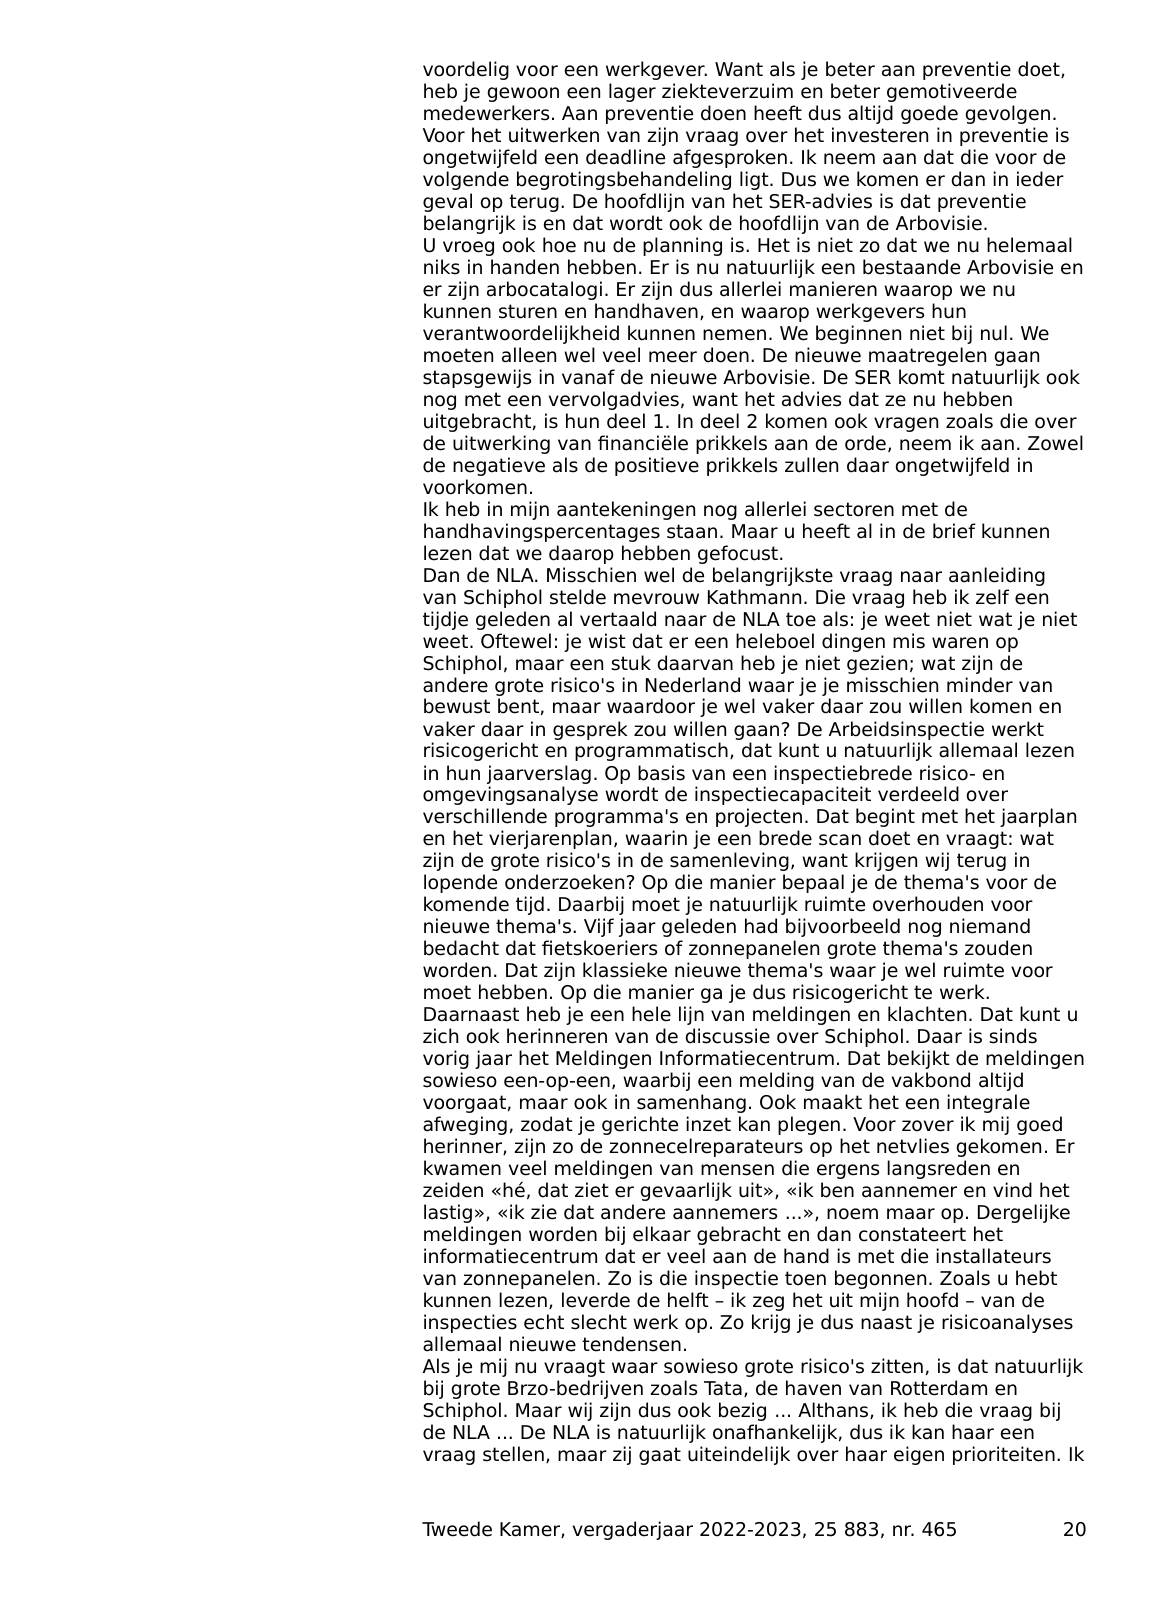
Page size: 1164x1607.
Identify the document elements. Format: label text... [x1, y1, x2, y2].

text voordelig voor een werkgever. Want als je beter aan preventie doet, heb je gewoon een lager ziekteverzuim en beter gemotiveerde medewerkers. Aan preventie doen heeft dus altijd goede gevolgen. Voor het uitwerken van zijn vraag over het investeren in preventie is ongetwijfeld een deadline afgesproken. Ik neem aan dat die voor de volgende begrotingsbehandeling ligt. Dus we komen er dan in ieder geval op terug. De hoofdlijn van het SER-advies is dat preventie belangrijk is en dat wordt ook de hoofdlijn van de Arbovisie. [422, 59, 1087, 235]
text Daarnaast heb je een hele lijn van meldingen en klachten. Dat kunt u zich ook herinneren van de discussie over Schiphol. Daar is sinds vorig jaar het Meldingen Informatiecentrum. Dat bekijkt de meldingen sowieso een-op-een, waarbij een melding van de vakbond altijd voorgaat, maar ook in samenhang. Ook maakt het een integrale afweging, zodat je gerichte inzet kan plegen. Voor zover ik mij goed herinner, zijn zo de zonnecelreparateurs op het netvlies gekomen. Er kwamen veel meldingen van mensen die ergens langsreden en zeiden «hé, dat ziet er gevaarlijk uit», «ik ben aannemer en vind het lastig», «ik zie dat andere aannemers ...», noem maar op. Dergelijke meldingen worden bij elkaar gebracht en dan constateert het informatiecentrum dat er veel aan de hand is met die installateurs van zonnepanelen. Zo is die inspectie toen begonnen. Zoals u hebt kunnen lezen, leverde de helft – ik zeg het uit mijn hoofd – van de inspecties echt slecht werk op. Zo krijg je dus naast je risicoanalyses allemaal nieuwe tendensen. [422, 1004, 1087, 1356]
text Ik heb in mijn aantekeningen nog allerlei sectoren met de handhavingspercentages staan. Maar u heeft al in de brief kunnen lezen dat we daarop hebben gefocust. [422, 499, 1087, 564]
text Als je mij nu vraagt waar sowieso grote risico's zitten, is dat natuurlijk bij grote Brzo-bedrijven zoals Tata, de haven van Rotterdam en Schiphol. Maar wij zijn dus ook bezig ... Althans, ik heb die vraag bij de NLA ... De NLA is natuurlijk onafhankelijk, dus ik kan haar een vraag stellen, maar zij gaat uiteindelijk over haar eigen prioriteiten. Ik [422, 1356, 1087, 1466]
text Dan de NLA. Misschien wel de belangrijkste vraag naar aanleiding van Schiphol stelde mevrouw Kathmann. Die vraag heb ik zelf een tijdje geleden al vertaald naar de NLA toe als: je weet niet wat je niet weet. Oftewel: je wist dat er een heleboel dingen mis waren op Schiphol, maar een stuk daarvan heb je niet gezien; wat zijn de andere grote risico's in Nederland waar je je misschien minder van bewust bent, maar waardoor je wel vaker daar zou willen komen en vaker daar in gesprek zou willen gaan? De Arbeidsinspectie werkt risicogericht en programmatisch, dat kunt u natuurlijk allemaal lezen in hun jaarverslag. Op basis van een inspectiebrede risico- en omgevingsanalyse wordt de inspectiecapaciteit verdeeld over verschillende programma's en projecten. Dat begint met het jaarplan en het vierjarenplan, waarin je een brede scan doet en vraagt: wat zijn de grote risico's in de samenleving, want krijgen wij terug in lopende onderzoeken? Op die manier bepaal je de thema's voor de komende tijd. Daarbij moet je natuurlijk ruimte overhouden voor nieuwe thema's. Vijf jaar geleden had bijvoorbeeld nog niemand bedacht dat fietskoeriers of zonnepanelen grote thema's zouden worden. Dat zijn klassieke nieuwe thema's waar je wel ruimte voor moet hebben. Op die manier ga je dus risicogericht te werk. [422, 564, 1087, 1004]
text U vroeg ook hoe nu de planning is. Het is niet zo dat we nu helemaal niks in handen hebben. Er is nu natuurlijk een bestaande Arbovisie en er zijn arbocatalogi. Er zijn dus allerlei manieren waarop we nu kunnen sturen en handhaven, en waarop werkgevers hun verantwoordelijkheid kunnen nemen. We beginnen niet bij nul. We moeten alleen wel veel meer doen. De nieuwe maatregelen gaan stapsgewijs in vanaf de nieuwe Arbovisie. De SER komt natuurlijk ook nog met een vervolgadvies, want het advies dat ze nu hebben uitgebracht, is hun deel 1. In deel 2 komen ook vragen zoals die over de uitwerking van financiële prikkels aan de orde, neem ik aan. Zowel de negatieve als de positieve prikkels zullen daar ongetwijfeld in voorkomen. [422, 235, 1087, 499]
